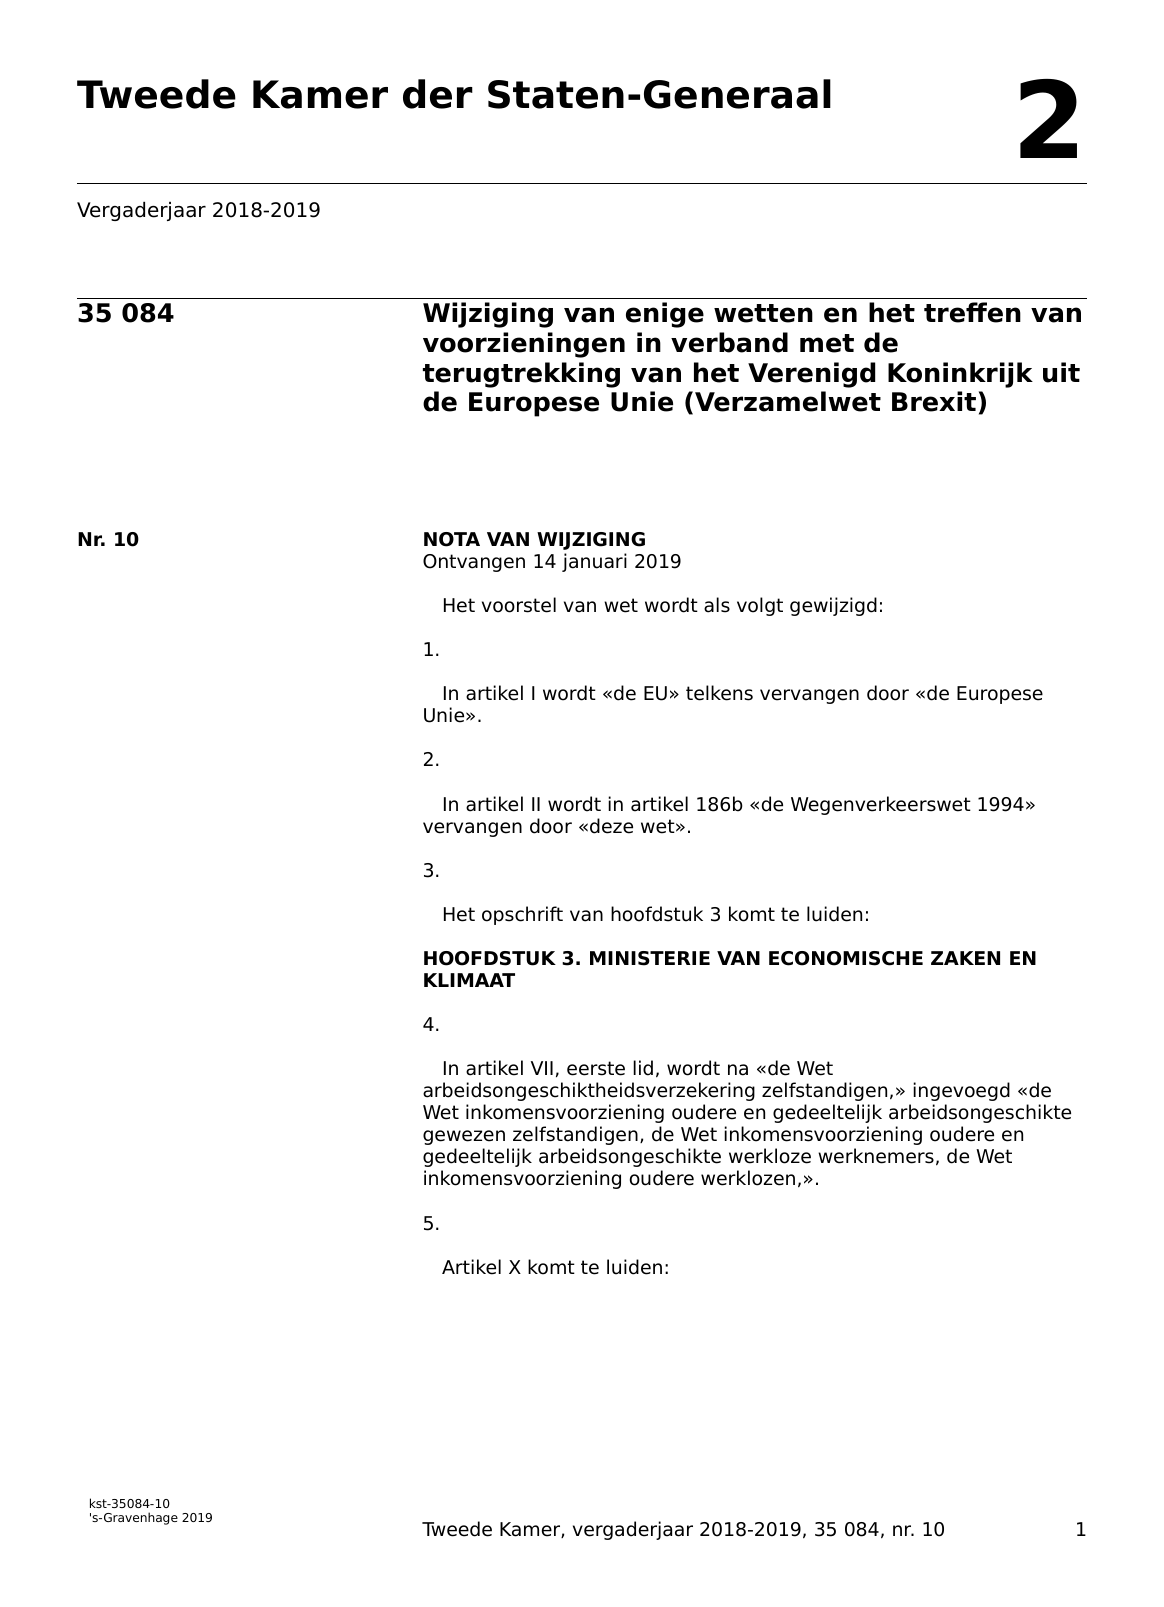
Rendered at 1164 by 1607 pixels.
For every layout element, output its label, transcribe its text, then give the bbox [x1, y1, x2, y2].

text Het voorstel van wet wordt als volgt gewijzigd: [422, 595, 1087, 617]
text kst-35084-10 [88, 1497, 323, 1511]
subtitle 4. [422, 1014, 1087, 1036]
subtitle 1. [422, 639, 1087, 661]
text In artikel I wordt «de EU» telkens vervangen door «de Europese Unie». [422, 683, 1087, 727]
subtitle Nr. 10 NOTA VAN WIJZIGING [77, 529, 1087, 551]
text In artikel II wordt in artikel 186b «de Wegenverkeerswet 1994» vervangen door «deze wet». [422, 793, 1087, 837]
table_cell Vergaderjaar 2018-2019 [77, 184, 1087, 298]
subtitle 3. [422, 860, 1087, 882]
subtitle HOOFDSTUK 3. MINISTERIE VAN ECONOMISCHE ZAKEN EN KLIMAAT [422, 948, 1087, 992]
table_header 2 [886, 59, 1087, 183]
subtitle 5. [422, 1212, 1087, 1234]
text 's-Gravenhage 2019 [88, 1511, 323, 1525]
text Ontvangen 14 januari 2019 [422, 551, 1087, 573]
text In artikel VII, eerste lid, wordt na «de Wet arbeidsongeschiktheidsverzekering zelfstandigen,» ingevoegd «de Wet inkomensvoorziening oudere en gedeeltelijk arbeidsongeschikte gewezen zelfstandigen, de Wet inkomensvoorziening oudere en gedeeltelijk arbeidsongeschikte werkloze werknemers, de Wet inkomensvoorziening oudere werklozen,». [422, 1058, 1087, 1190]
text Het opschrift van hoofdstuk 3 komt te luiden: [422, 904, 1087, 926]
subtitle 35 084 Wijziging van enige wetten en het treffen van voorzieningen in verband met de terugtrekking van het Verenigd Koninkrijk uit de Europese Unie (Verzamelwet Brexit) [77, 299, 1087, 418]
table_header Tweede Kamer der Staten-Generaal [77, 59, 886, 183]
text Artikel X komt te luiden: [422, 1257, 1087, 1278]
subtitle 2. [422, 749, 1087, 771]
